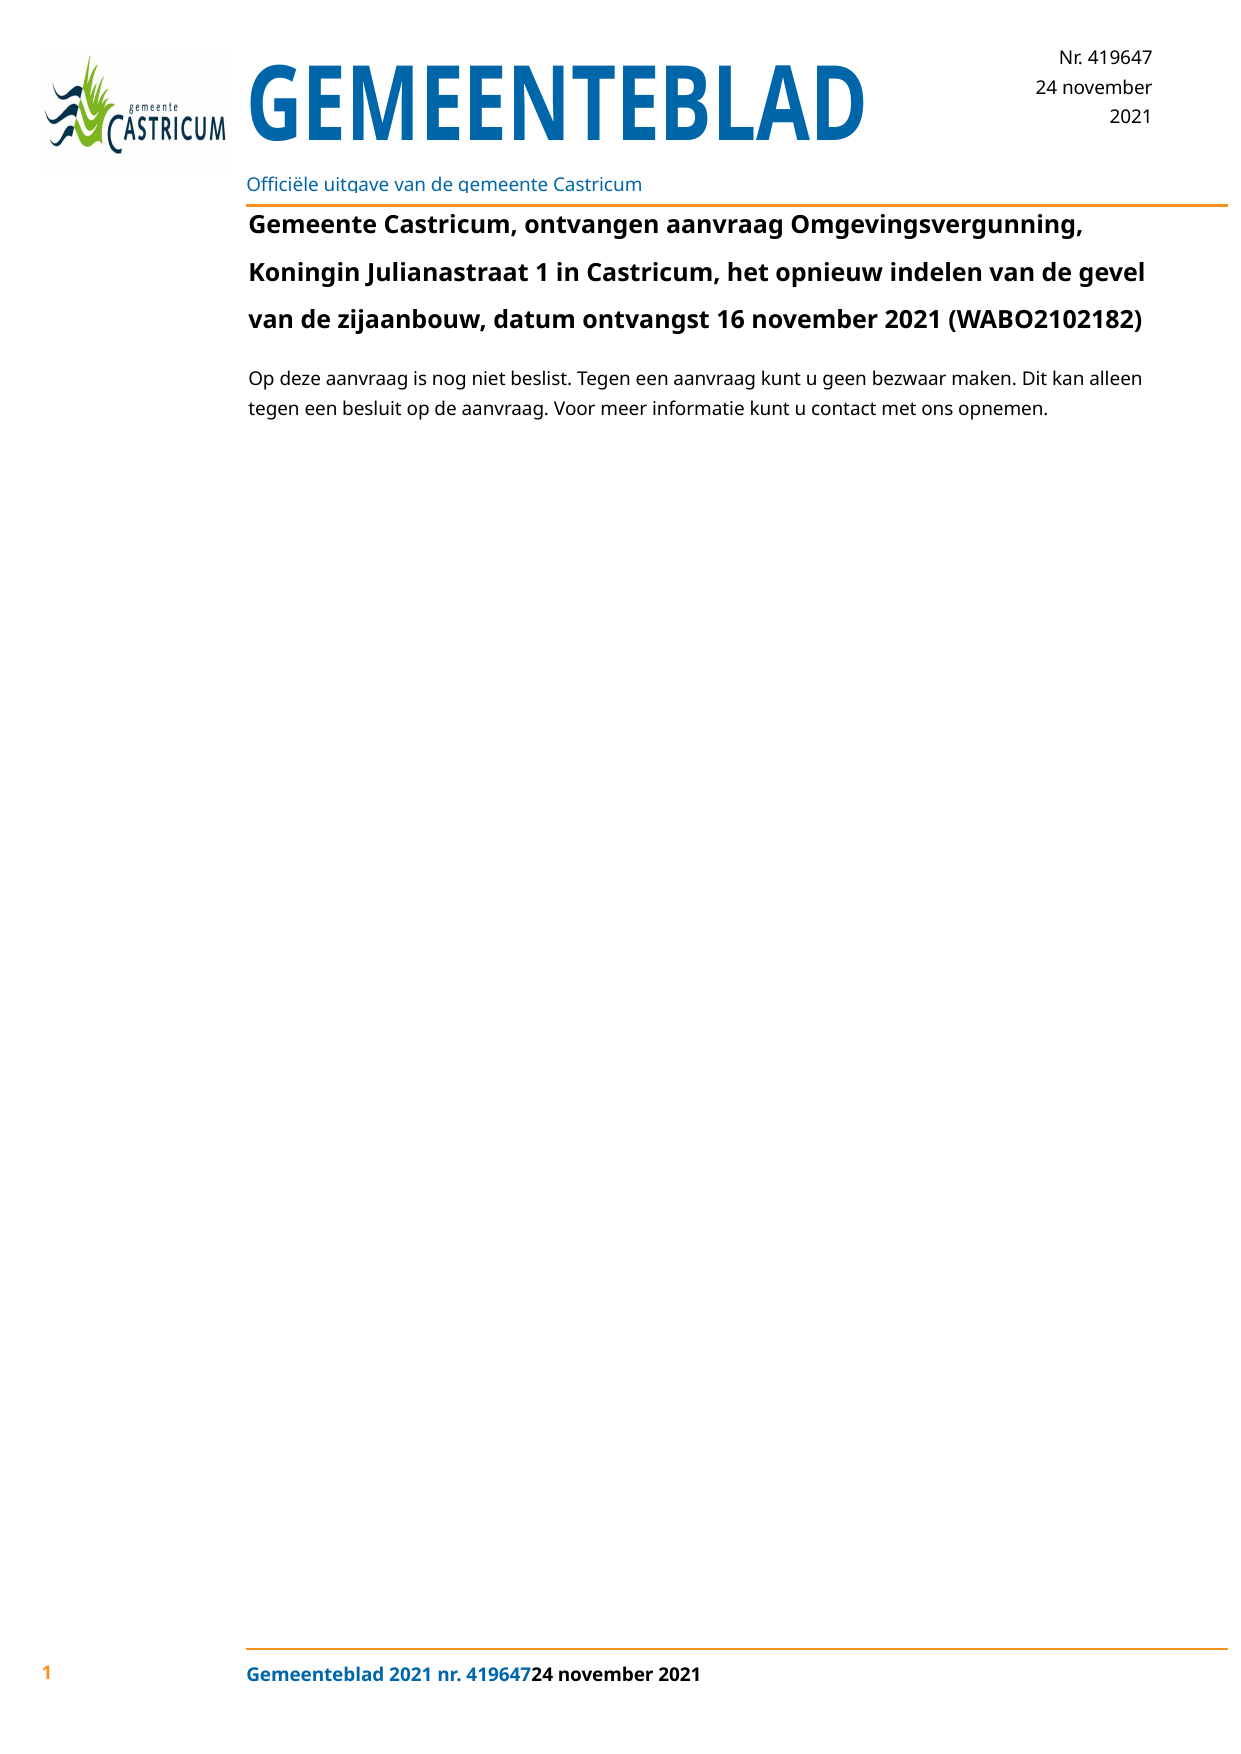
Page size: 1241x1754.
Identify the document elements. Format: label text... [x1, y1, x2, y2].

text Gemeente Castricum, ontvangen aanvraag Omgevingsvergunning, Koningin Julianastraat 1 in Castricum, het opnieuw indelen van de gevel van de zijaanbouw, datum ontvangst 16 november 2021 (WABO2102182) [248, 207, 1152, 336]
text Op deze aanvraag is nog niet beslist. Tegen een aanvraag kunt u geen bezwaar maken. Dit kan alleen tegen een besluit op de aanvraag. Voor meer informatie kunt u contact met ons opnemen. [248, 366, 1152, 421]
picture [41, 47, 231, 172]
